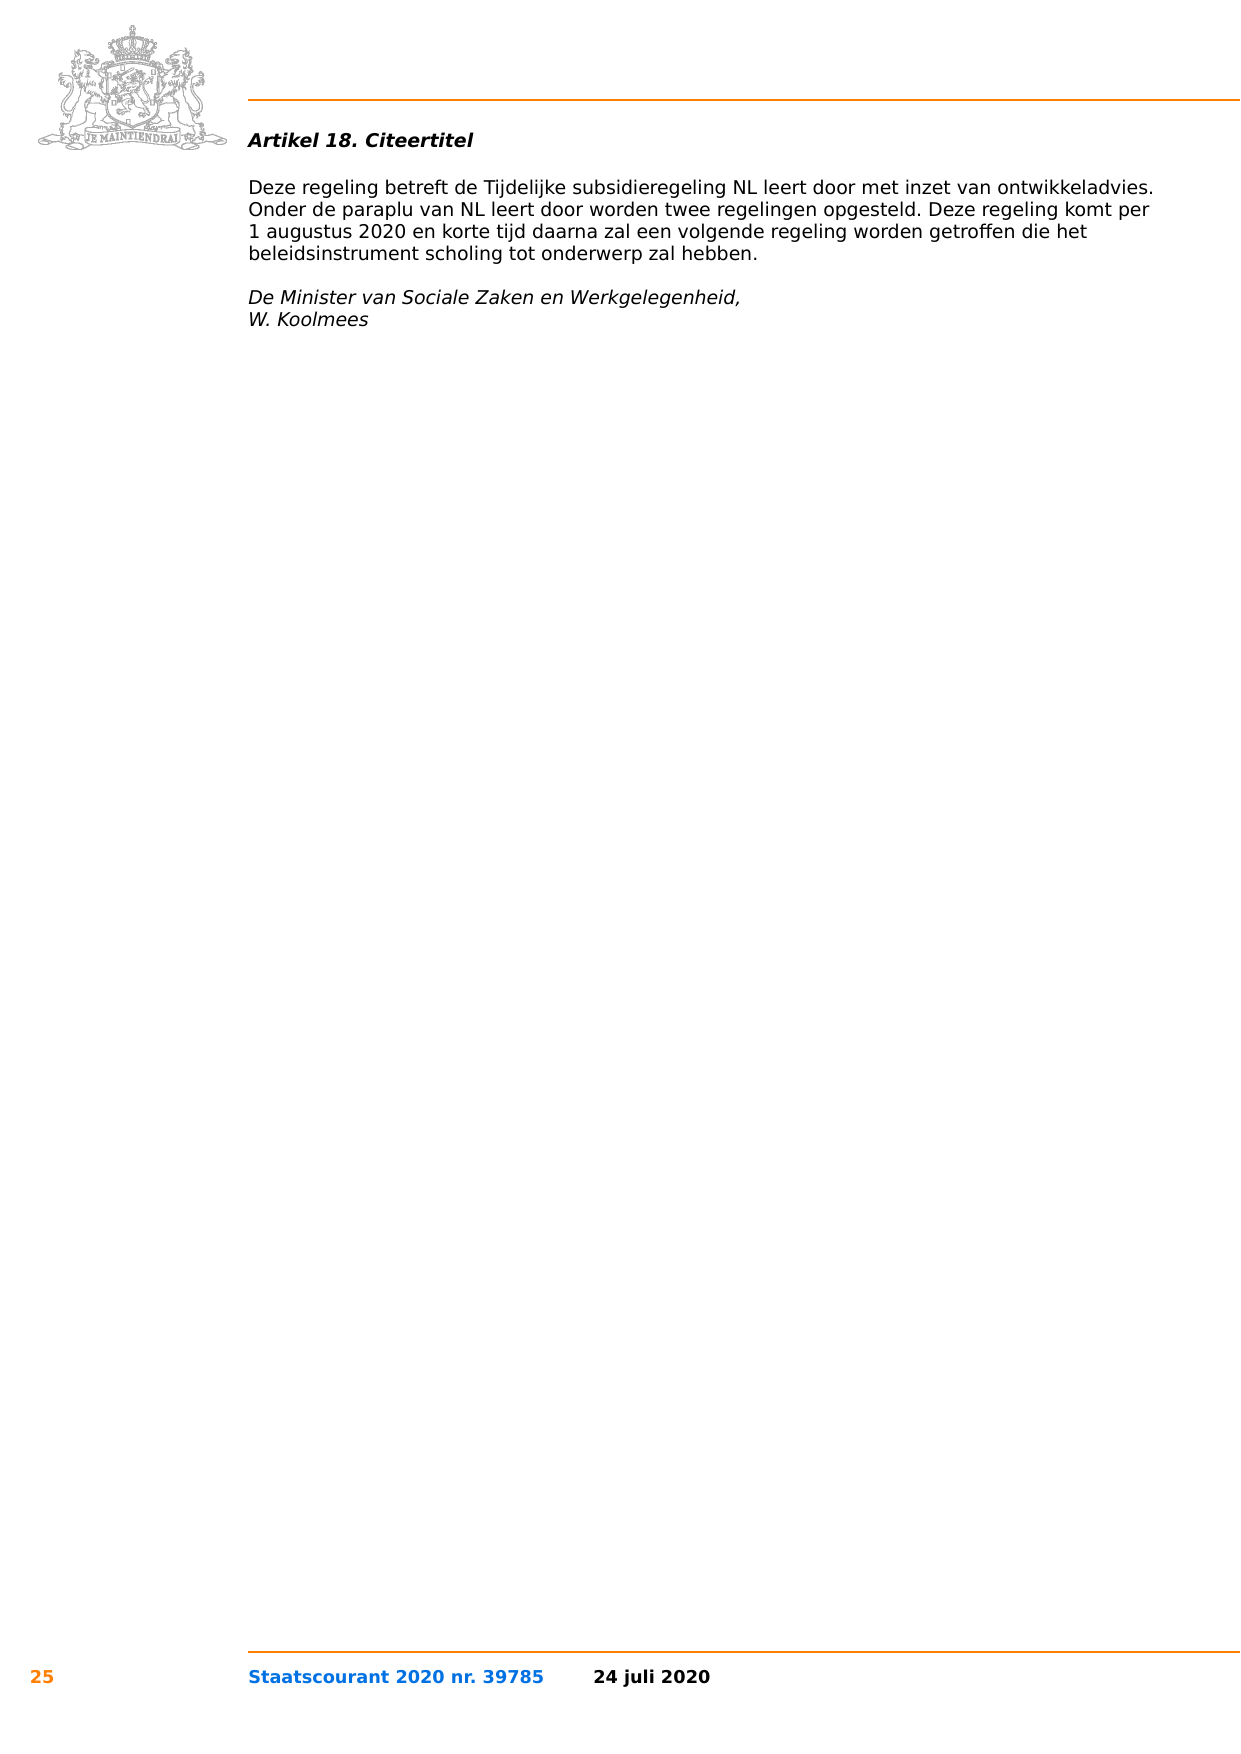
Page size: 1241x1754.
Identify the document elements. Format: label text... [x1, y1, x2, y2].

text De Minister van Sociale Zaken en Werkgelegenheid, W. Koolmees [248, 287, 1163, 331]
text Deze regeling betreft de Tijdelijke subsidieregeling NL leert door met inzet van ontwikkeladvies. Onder de paraplu van NL leert door worden twee regelingen opgesteld. Deze regeling komt per 1 augustus 2020 en korte tijd daarna zal een volgende regeling worden getroffen die het beleidsinstrument scholing tot onderwerp zal hebben. [248, 177, 1163, 265]
picture [38, 25, 227, 150]
subtitle Artikel 18. Citeertitel [248, 130, 1163, 152]
